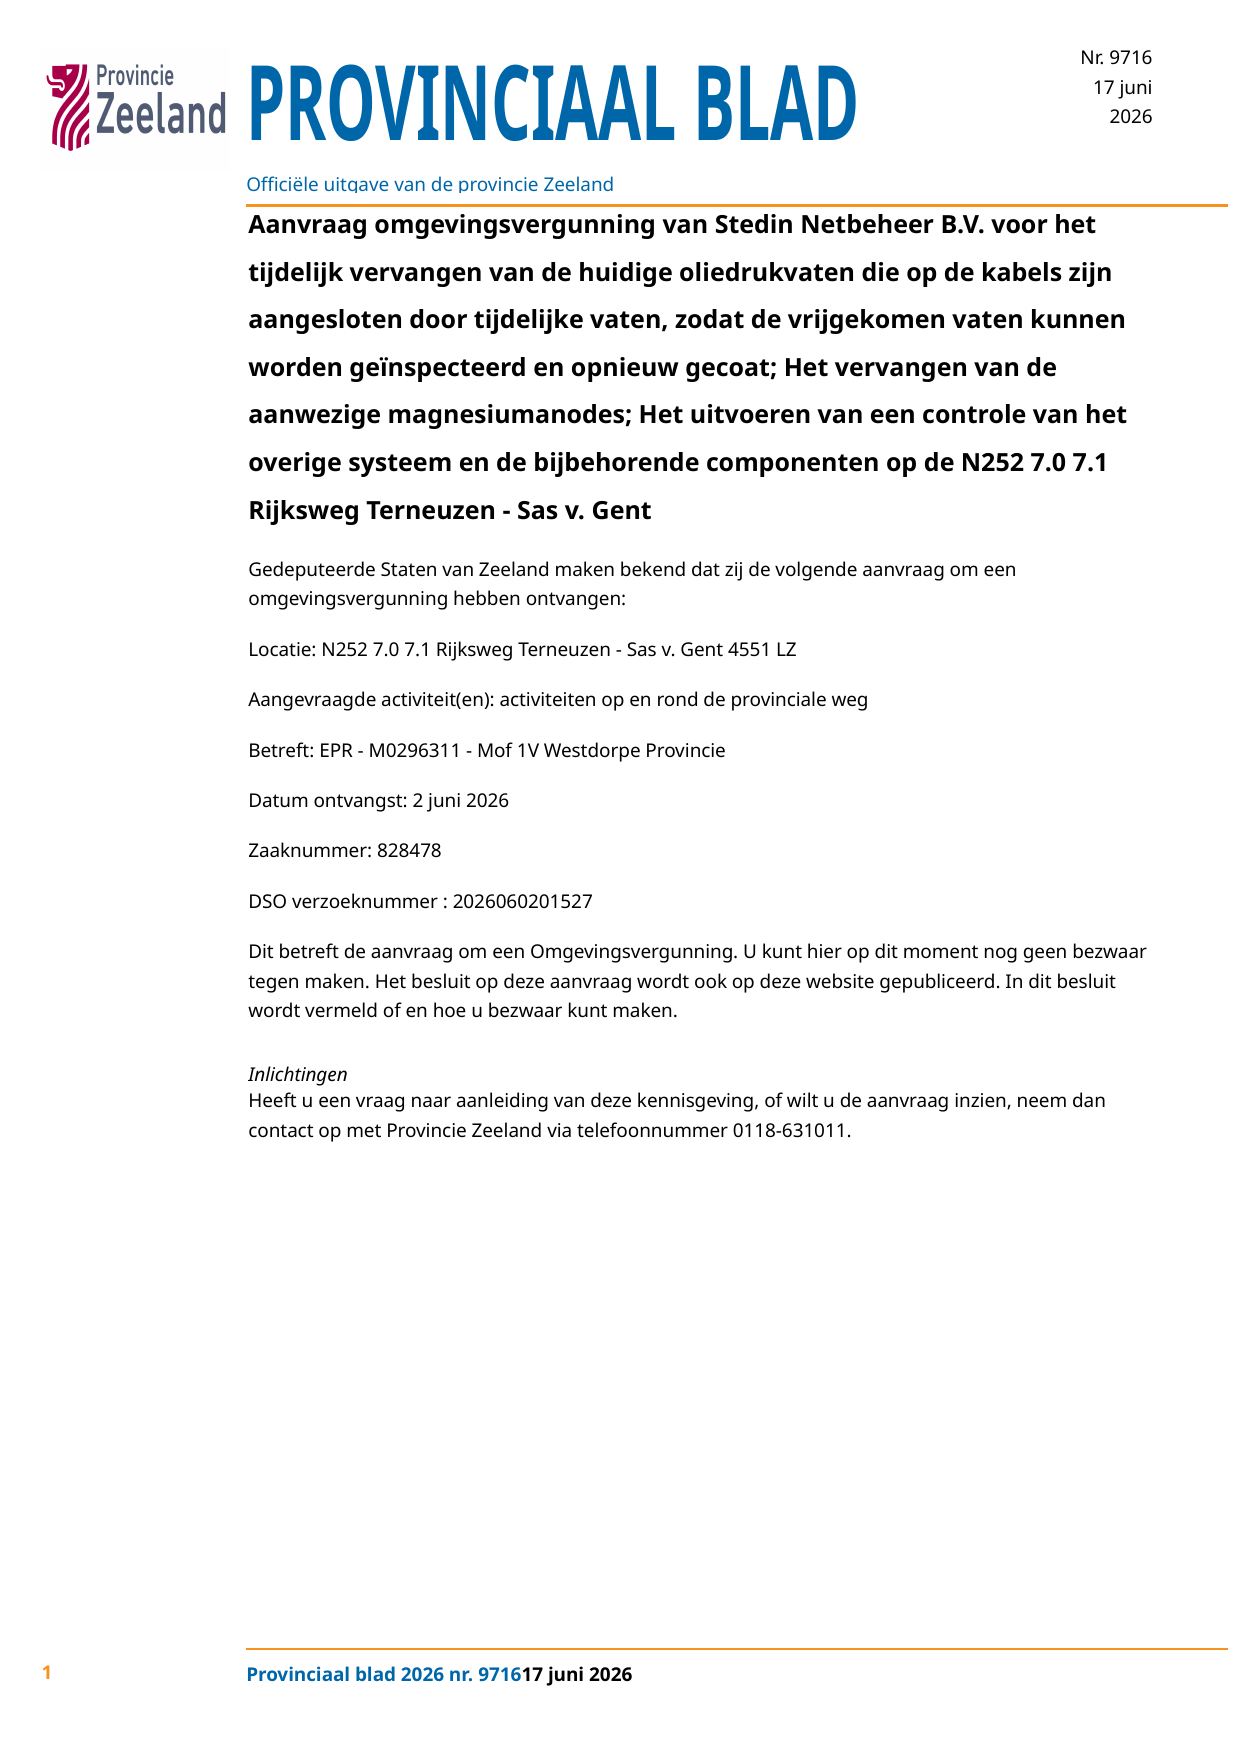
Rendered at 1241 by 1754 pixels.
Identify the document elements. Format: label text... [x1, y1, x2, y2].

text DSO verzoeknummer : 2026060201527 [248, 888, 1152, 914]
text Dit betreft de aanvraag om een Omgevingsvergunning. U kunt hier op dit moment nog geen bezwaar tegen maken. Het besluit op deze aanvraag wordt ook op deze website gepubliceerd. In dit besluit wordt vermeld of en hoe u bezwaar kunt maken. [248, 938, 1152, 1023]
text Inlichtingen [248, 1062, 1152, 1087]
text Gedeputeerde Staten van Zeeland maken bekend dat zij de volgende aanvraag om een omgevingsvergunning hebben ontvangen: [248, 556, 1152, 611]
text Heeft u een vraag naar aanleiding van deze kennisgeving, of wilt u de aanvraag inzien, neem dan contact op met Provincie Zeeland via telefoonnummer 0118-631011. [248, 1087, 1152, 1143]
picture [41, 47, 231, 172]
text Aangevraagde activiteit(en): activiteiten op en rond de provinciale weg [248, 686, 1152, 712]
text Locatie: N252 7.0 7.1 Rijksweg Terneuzen - Sas v. Gent 4551 LZ [248, 636, 1152, 662]
text Betreft: EPR - M0296311 - Mof 1V Westdorpe Provincie [248, 737, 1152, 762]
text Datum ontvangst: 2 juni 2026 [248, 787, 1152, 813]
text Aanvraag omgevingsvergunning van Stedin Netbeheer B.V. voor het tijdelijk vervangen van de huidige oliedrukvaten die op de kabels zijn aangesloten door tijdelijke vaten, zodat de vrijgekomen vaten kunnen worden geïnspecteerd en opnieuw gecoat; Het vervangen van de aanwezige magnesiumanodes; Het uitvoeren van een controle van het overige systeem en de bijbehorende componenten op de N252 7.0 7.1 Rijksweg Terneuzen - Sas v. Gent [248, 207, 1152, 526]
text Zaaknummer: 828478 [248, 838, 1152, 863]
